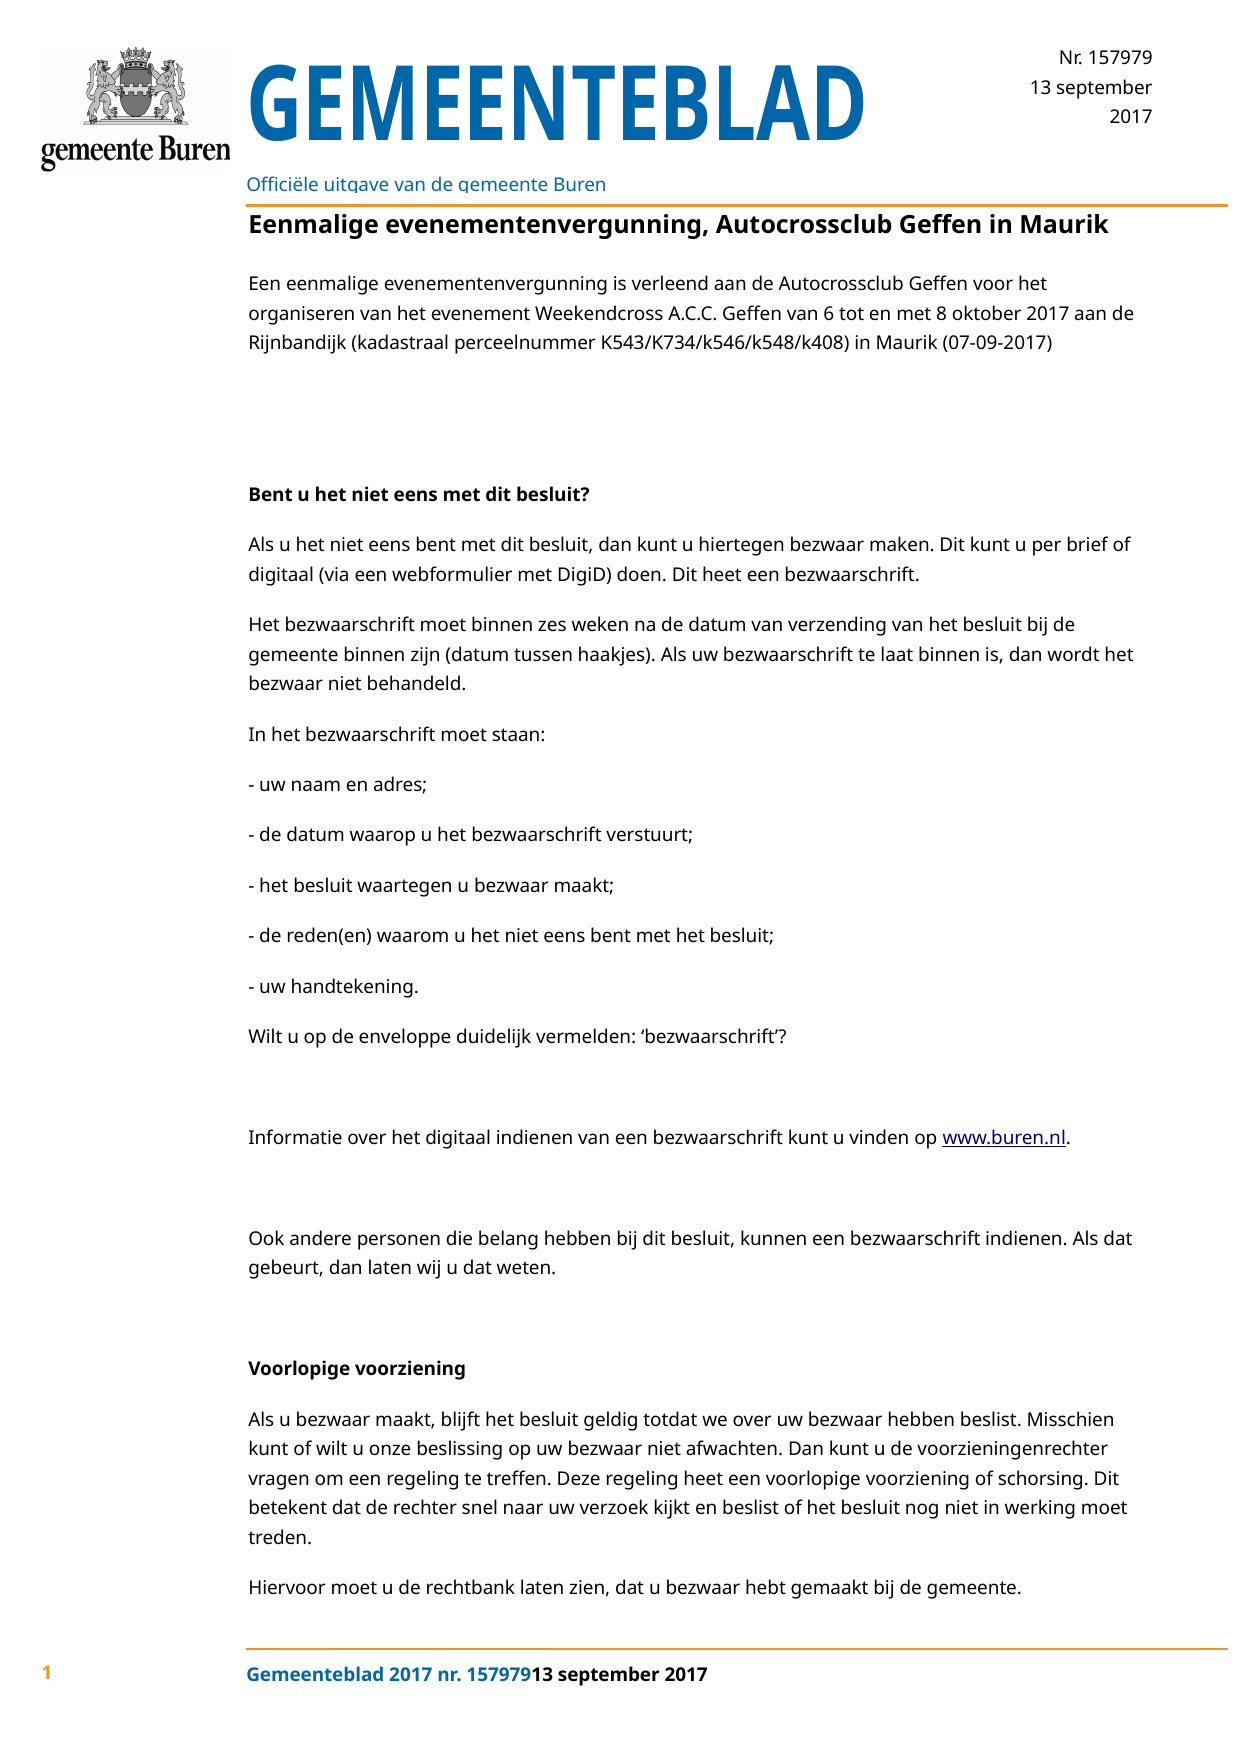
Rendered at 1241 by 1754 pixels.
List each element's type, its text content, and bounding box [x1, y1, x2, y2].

text Informatie over het digitaal indienen van een bezwaarschrift kunt u vinden op www.buren.nl. [248, 1124, 1152, 1150]
picture [41, 47, 231, 172]
text - de datum waarop u het bezwaarschrift verstuurt; [248, 822, 1152, 847]
text - uw handtekening. [248, 973, 1152, 998]
text Eenmalige evenementenvergunning, Autocrossclub Geffen in Maurik [248, 207, 1152, 241]
text Ook andere personen die belang hebben bij dit besluit, kunnen een bezwaarschrift indienen. Als dat gebeurt, dan laten wij u dat weten. [248, 1225, 1152, 1280]
text Het bezwaarschrift moet binnen zes weken na de datum van verzending van het besluit bij de gemeente binnen zijn (datum tussen haakjes). Als uw bezwaarschrift te laat binnen is, dan wordt het bezwaar niet behandeld. [248, 611, 1152, 696]
text Bent u het niet eens met dit besluit? [248, 481, 1152, 506]
text Hiervoor moet u de rechtbank laten zien, dat u bezwaar hebt gemaakt bij de gemeente. [248, 1574, 1152, 1600]
text Als u het niet eens bent met dit besluit, dan kunt u hiertegen bezwaar maken. Dit kunt u per brief of digitaal (via een webformulier met DigiD) doen. Dit heet een bezwaarschrift. [248, 531, 1152, 586]
text - het besluit waartegen u bezwaar maakt; [248, 872, 1152, 898]
text In het bezwaarschrift moet staan: [248, 721, 1152, 746]
text Wilt u op de enveloppe duidelijk vermelden: ‘bezwaarschrift’? [248, 1023, 1152, 1049]
text Een eenmalige evenementenvergunning is verleend aan de Autocrossclub Geffen voor het organiseren van het evenement Weekendcross A.C.C. Geffen van 6 tot en met 8 oktober 2017 aan de Rijnbandijk (kadastraal perceelnummer K543/K734/k546/k548/k408) in Maurik (07-09-2017) [248, 270, 1152, 355]
text - de reden(en) waarom u het niet eens bent met het besluit; [248, 922, 1152, 948]
text Als u bezwaar maakt, blijft het besluit geldig totdat we over uw bezwaar hebben beslist. Misschien kunt of wilt u onze beslissing op uw bezwaar niet afwachten. Dan kunt u de voorzieningenrechter vragen om een regeling te treffen. Deze regeling heet een voorlopige voorziening of schorsing. Dit betekent dat de rechter snel naar uw verzoek kijkt en beslist of het besluit nog niet in werking moet treden. [248, 1406, 1152, 1550]
text Voorlopige voorziening [248, 1355, 1152, 1381]
text - uw naam en adres; [248, 771, 1152, 797]
